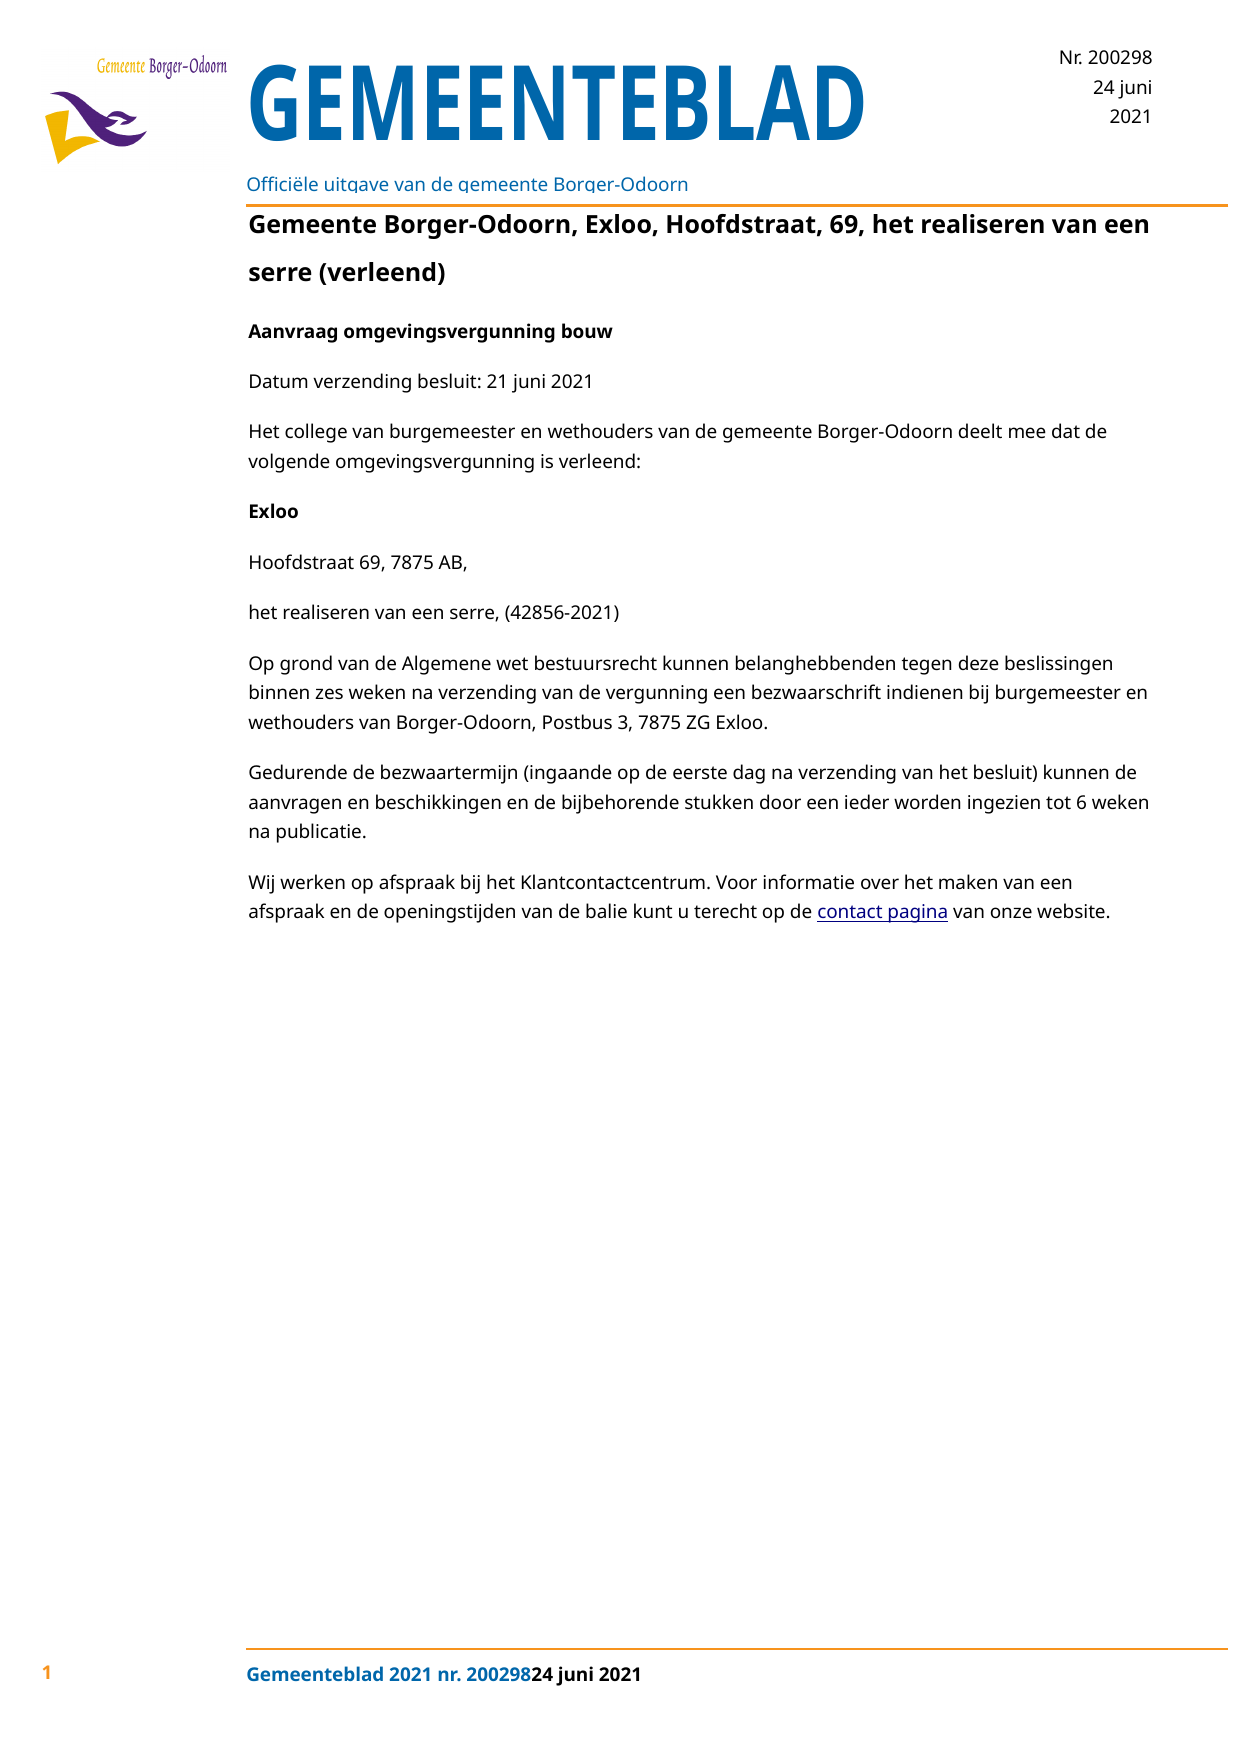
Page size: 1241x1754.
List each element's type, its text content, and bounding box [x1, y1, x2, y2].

text Het college van burgemeester en wethouders van de gemeente Borger-Odoorn deelt mee dat de volgende omgevingsvergunning is verleend: [248, 419, 1152, 474]
text het realiseren van een serre, (42856-2021) [248, 599, 1152, 625]
text Aanvraag omgevingsvergunning bouw [248, 318, 1152, 344]
text Hoofdstraat 69, 7875 AB, [248, 549, 1152, 575]
text Datum verzending besluit: 21 juni 2021 [248, 368, 1152, 394]
picture [41, 47, 231, 172]
text Op grond van de Algemene wet bestuursrecht kunnen belanghebbenden tegen deze beslissingen binnen zes weken na verzending van de vergunning een bezwaarschrift indienen bij burgemeester en wethouders van Borger-Odoorn, Postbus 3, 7875 ZG Exloo. [248, 650, 1152, 735]
text Gedurende de bezwaartermijn (ingaande op de eerste dag na verzending van het besluit) kunnen de aanvragen en beschikkingen en de bijbehorende stukken door een ieder worden ingezien tot 6 weken na publicatie. [248, 759, 1152, 844]
text Exloo [248, 499, 1152, 524]
text Wij werken op afspraak bij het Klantcontactcentrum. Voor informatie over het maken van een afspraak en de openingstijden van de balie kunt u terecht op de contact pagina van onze website. [248, 869, 1152, 924]
text Gemeente Borger-Odoorn, Exloo, Hoofdstraat, 69, het realiseren van een serre (verleend) [248, 207, 1152, 288]
